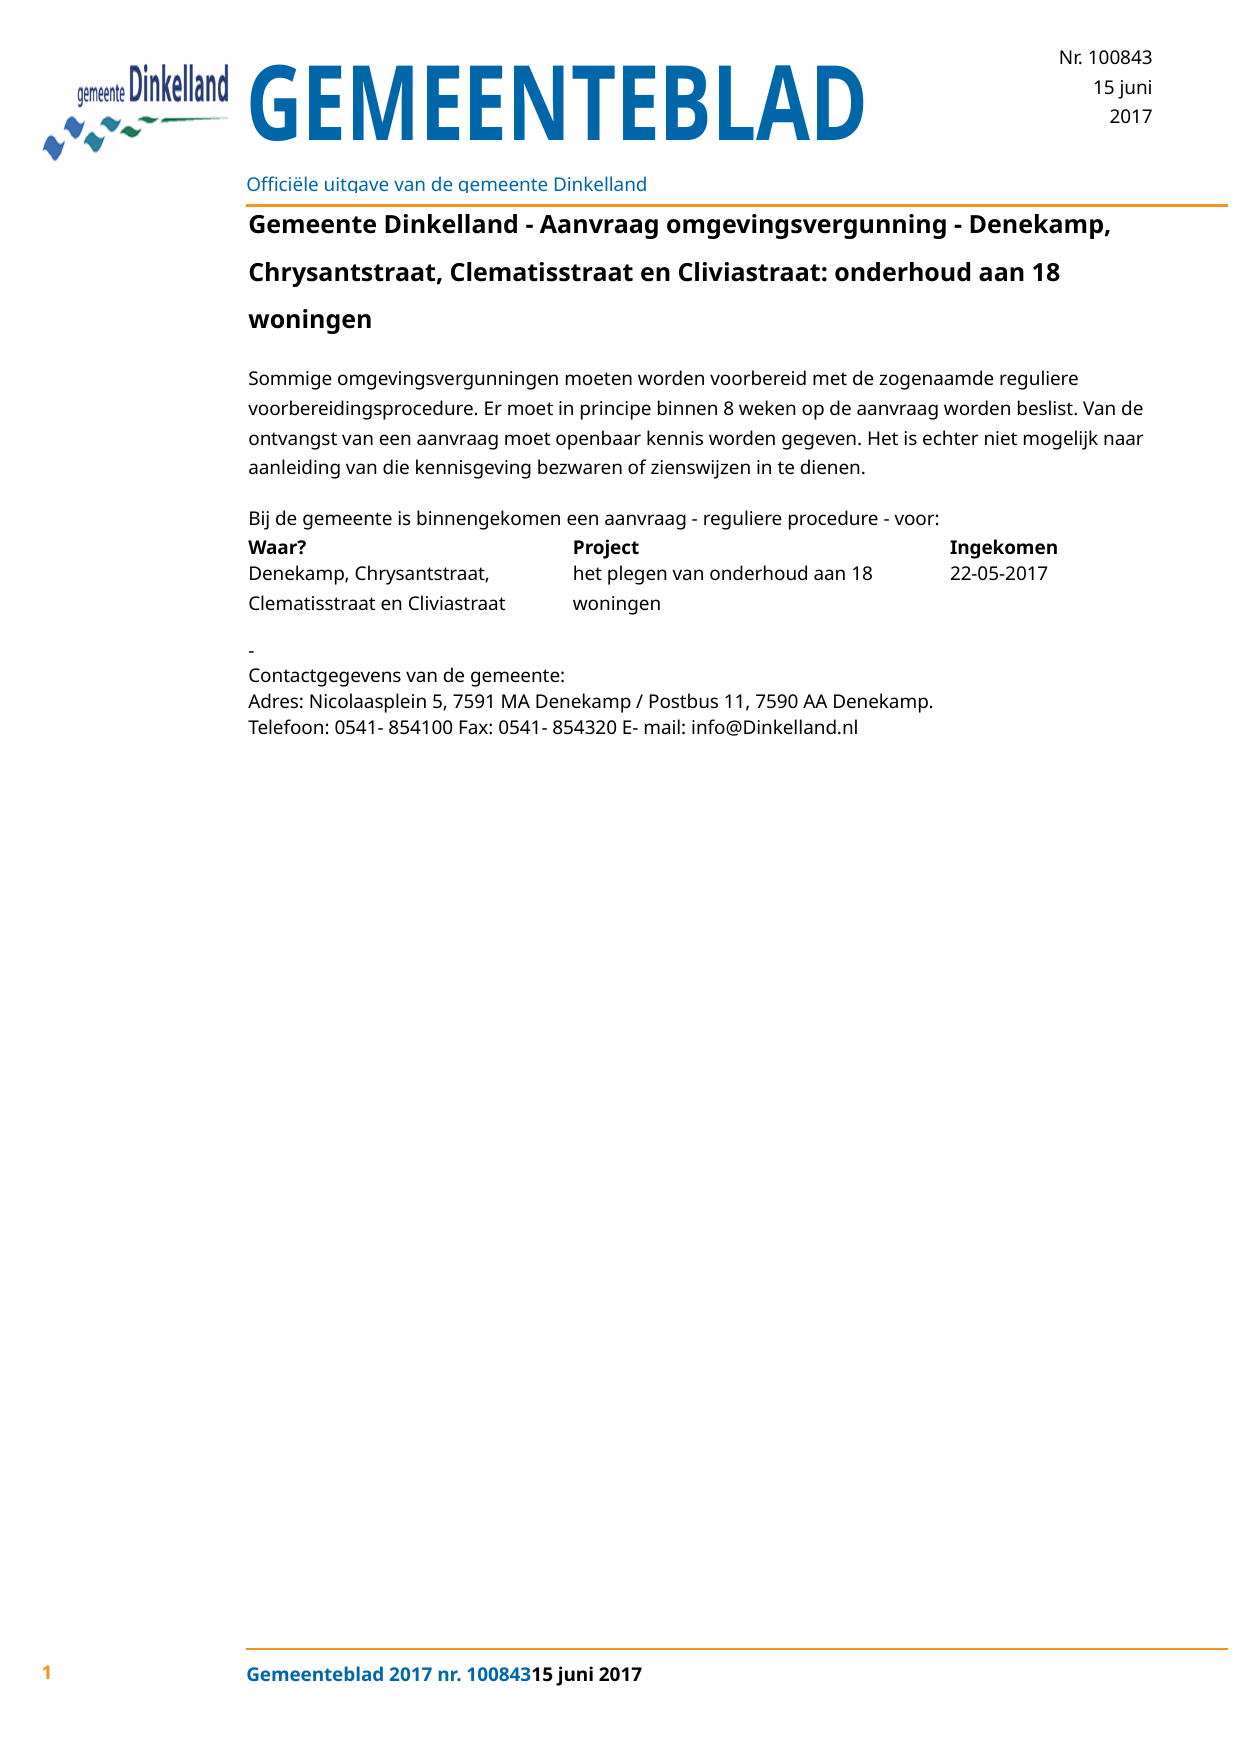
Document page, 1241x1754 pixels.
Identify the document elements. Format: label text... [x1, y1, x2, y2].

table_header Project [573, 534, 950, 560]
table_cell Denekamp, Chrysantstraat, Clematisstraat en Cliviastraat [248, 560, 573, 615]
table_header Waar? [248, 534, 573, 560]
table_cell het plegen van onderhoud aan 18 woningen [573, 560, 950, 615]
text Adres: Nicolaasplein 5, 7591 MA Denekamp / Postbus 11, 7590 AA Denekamp. [248, 688, 1152, 714]
text - [248, 637, 1152, 663]
text Telefoon: 0541- 854100 Fax: 0541- 854320 E- mail: info@Dinkelland.nl [248, 714, 1152, 740]
text Bij de gemeente is binnengekomen een aanvraag - reguliere procedure - voor: [248, 505, 1152, 530]
table_cell 22-05-2017 [950, 560, 1152, 615]
text Sommige omgevingsvergunningen moeten worden voorbereid met de zogenaamde reguliere voorbereidingsprocedure. Er moet in principe binnen 8 weken op de aanvraag worden beslist. Van de ontvangst van een aanvraag moet openbaar kennis worden gegeven. Het is echter niet mogelijk naar aanleiding van die kennisgeving bezwaren of zienswijzen in te dienen. [248, 366, 1152, 480]
text Gemeente Dinkelland - Aanvraag omgevingsvergunning - Denekamp, Chrysantstraat, Clematisstraat en Cliviastraat: onderhoud aan 18 woningen [248, 207, 1152, 336]
text Contactgegevens van de gemeente: [248, 663, 1152, 688]
picture [41, 47, 231, 172]
table_header Ingekomen [950, 534, 1152, 560]
